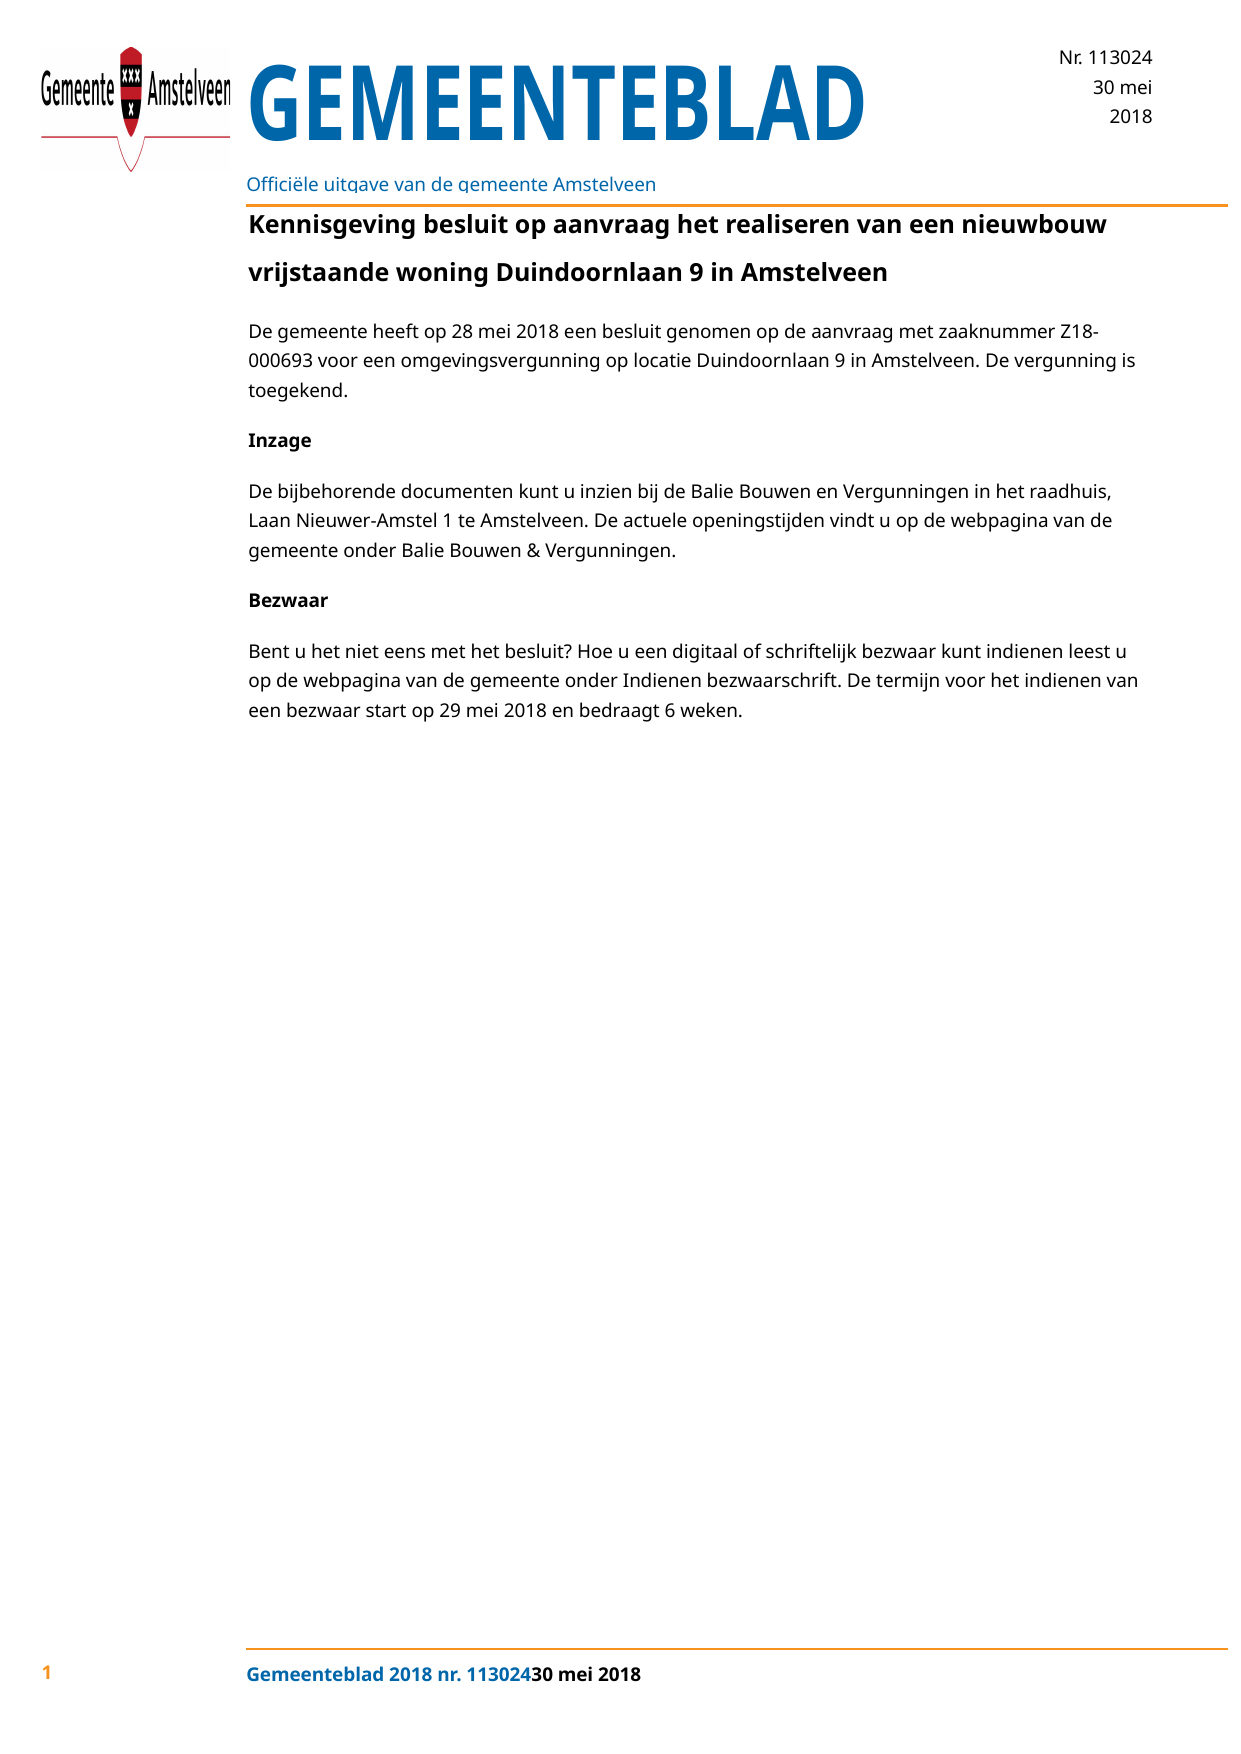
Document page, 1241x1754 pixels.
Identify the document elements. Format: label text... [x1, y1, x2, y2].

text Bent u het niet eens met het besluit? Hoe u een digitaal of schriftelijk bezwaar kunt indienen leest u op de webpagina van de gemeente onder Indienen bezwaarschrift. De termijn voor het indienen van een bezwaar start op 29 mei 2018 en bedraagt 6 weken. [248, 638, 1152, 723]
text Kennisgeving besluit op aanvraag het realiseren van een nieuwbouw vrijstaande woning Duindoornlaan 9 in Amstelveen [248, 207, 1152, 288]
text De gemeente heeft op 28 mei 2018 een besluit genomen op de aanvraag met zaaknummer Z18-000693 voor een omgevingsvergunning op locatie Duindoornlaan 9 in Amstelveen. De vergunning is toegekend. [248, 318, 1152, 403]
text Inzage [248, 427, 1152, 453]
text De bijbehorende documenten kunt u inzien bij de Balie Bouwen en Vergunningen in het raadhuis, Laan Nieuwer-Amstel 1 te Amstelveen. De actuele openingstijden vindt u op de webpagina van de gemeente onder Balie Bouwen & Vergunningen. [248, 478, 1152, 563]
text Bezwaar [248, 587, 1152, 613]
picture [41, 47, 231, 172]
